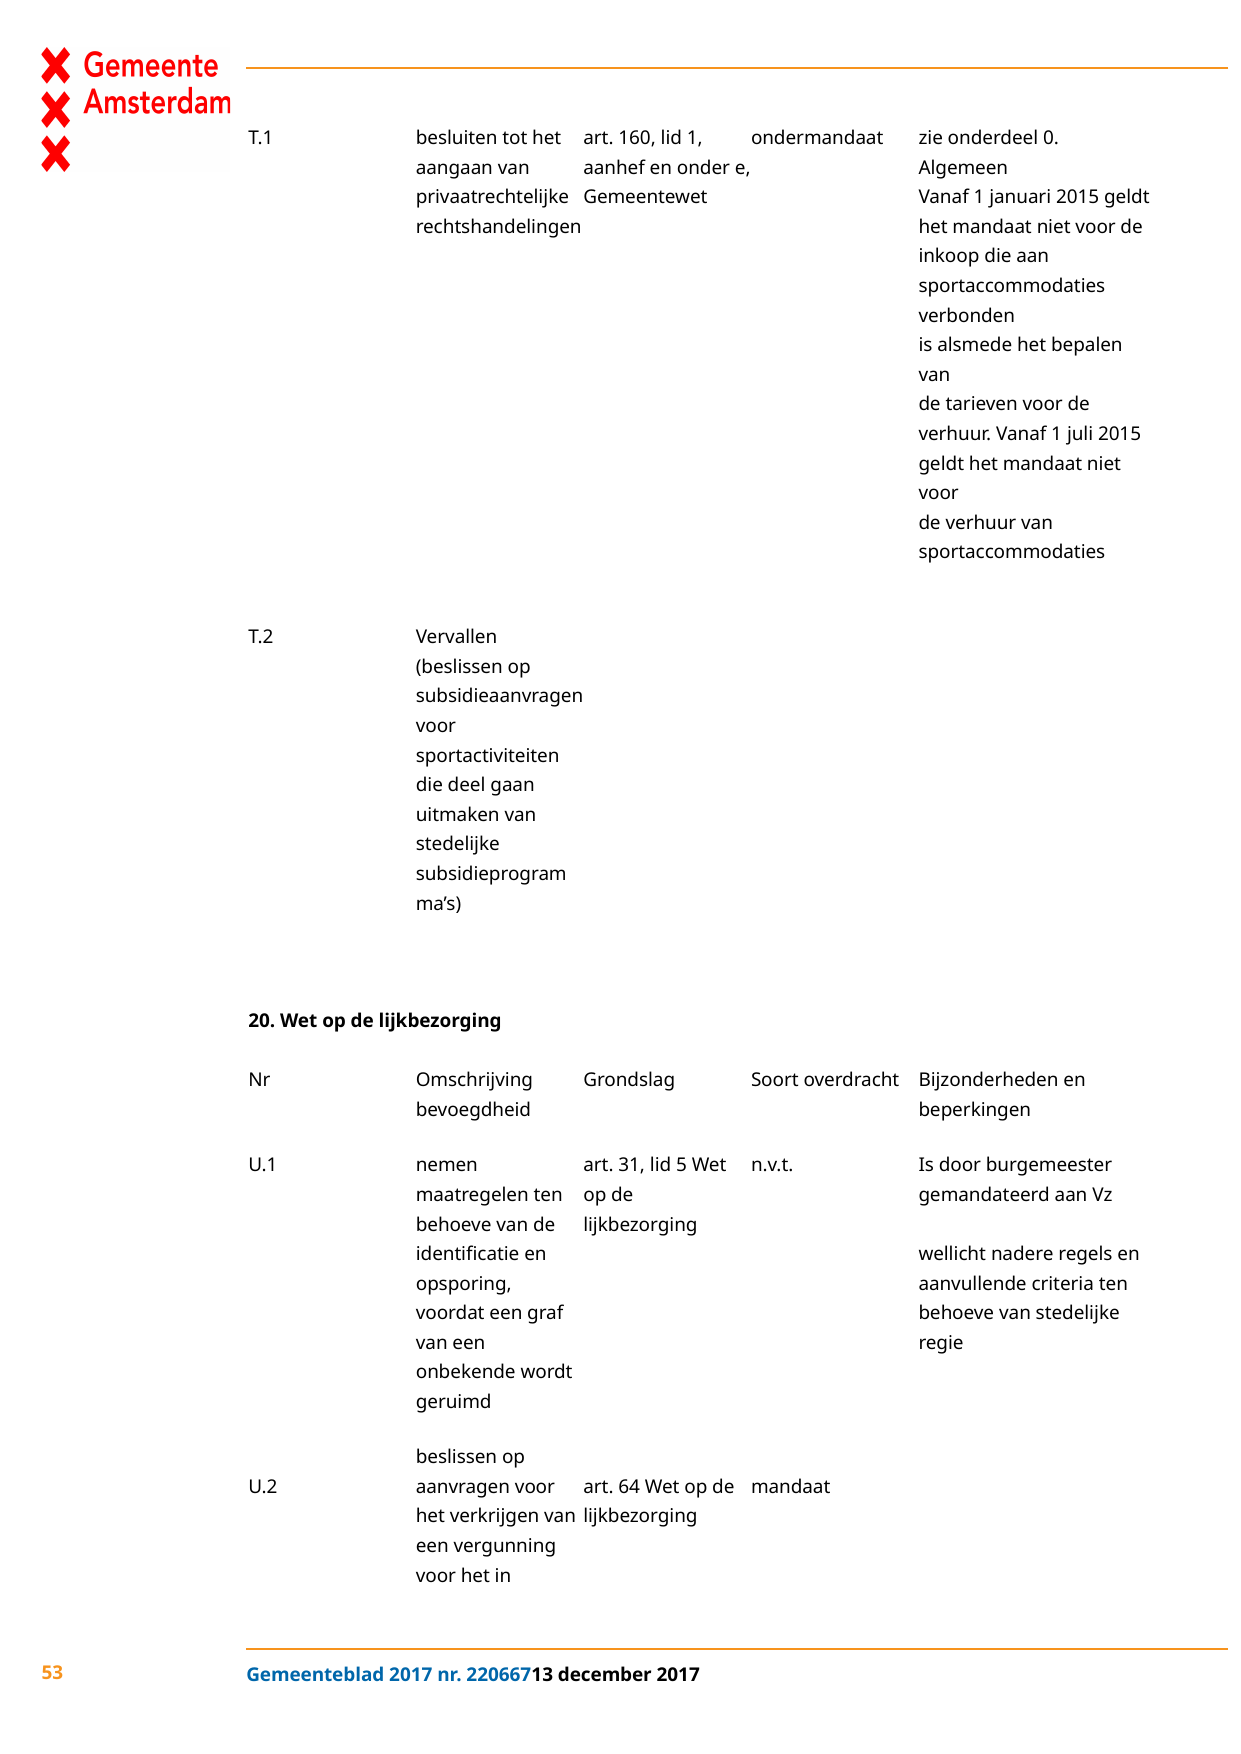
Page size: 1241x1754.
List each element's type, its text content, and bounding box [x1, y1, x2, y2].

table_cell Is door burgemeester gemandateerd aan Vz wellicht nadere regels en aanvullende criteria ten behoeve van stedelijke regie [918, 1122, 1152, 1443]
table_cell n.v.t. [751, 1122, 918, 1443]
table_cell [918, 594, 1152, 945]
table_header Grondslag [583, 1067, 751, 1122]
table_cell zie onderdeel 0. Algemeen Vanaf 1 januari 2015 geldt het mandaat niet voor de inkoop die aan sportaccommodaties verbonden is alsmede het bepalen van de tarieven voor de verhuur. Vanaf 1 juli 2015 geldt het mandaat niet voor de verhuur van sportaccommodaties [918, 95, 1152, 594]
picture [41, 47, 231, 172]
table_header Omschrijving bevoegdheid [416, 1067, 583, 1122]
table_cell T.2 [248, 594, 416, 945]
table_cell U.1 [248, 1122, 416, 1443]
table_cell nemen maatregelen ten behoeve van de identificatie en opsporing, voordat een graf van een onbekende wordt geruimd [416, 1122, 583, 1443]
table_cell T.1 [248, 95, 416, 594]
table_cell art. 64 Wet op de lijkbezorging [583, 1444, 751, 1588]
text 20. Wet op de lijkbezorging [248, 1007, 1152, 1033]
table_cell U.2 [248, 1444, 416, 1588]
table_header Bijzonderheden en beperkingen [918, 1067, 1152, 1122]
table_cell art. 31, lid 5 Wet op de lijkbezorging [583, 1122, 751, 1443]
table_header Soort overdracht [751, 1067, 918, 1122]
table_cell [583, 594, 751, 945]
table_cell [918, 1444, 1152, 1588]
table_cell art. 160, lid 1, aanhef en onder e, Gemeentewet [583, 95, 751, 594]
table_cell mandaat [751, 1444, 918, 1588]
table_cell ondermandaat [751, 95, 918, 594]
table_cell beslissen op aanvragen voor het verkrijgen van een vergunning voor het in [416, 1444, 583, 1588]
table_cell [751, 594, 918, 945]
table_header Nr [248, 1067, 416, 1122]
table_cell besluiten tot het aangaan van privaatrechtelijke rechtshandelingen [416, 95, 583, 594]
table_cell Vervallen (beslissen op subsidieaanvragen voor sportactiviteiten die deel gaan uitmaken van stedelijke subsidieprogramma’s) [416, 594, 583, 945]
